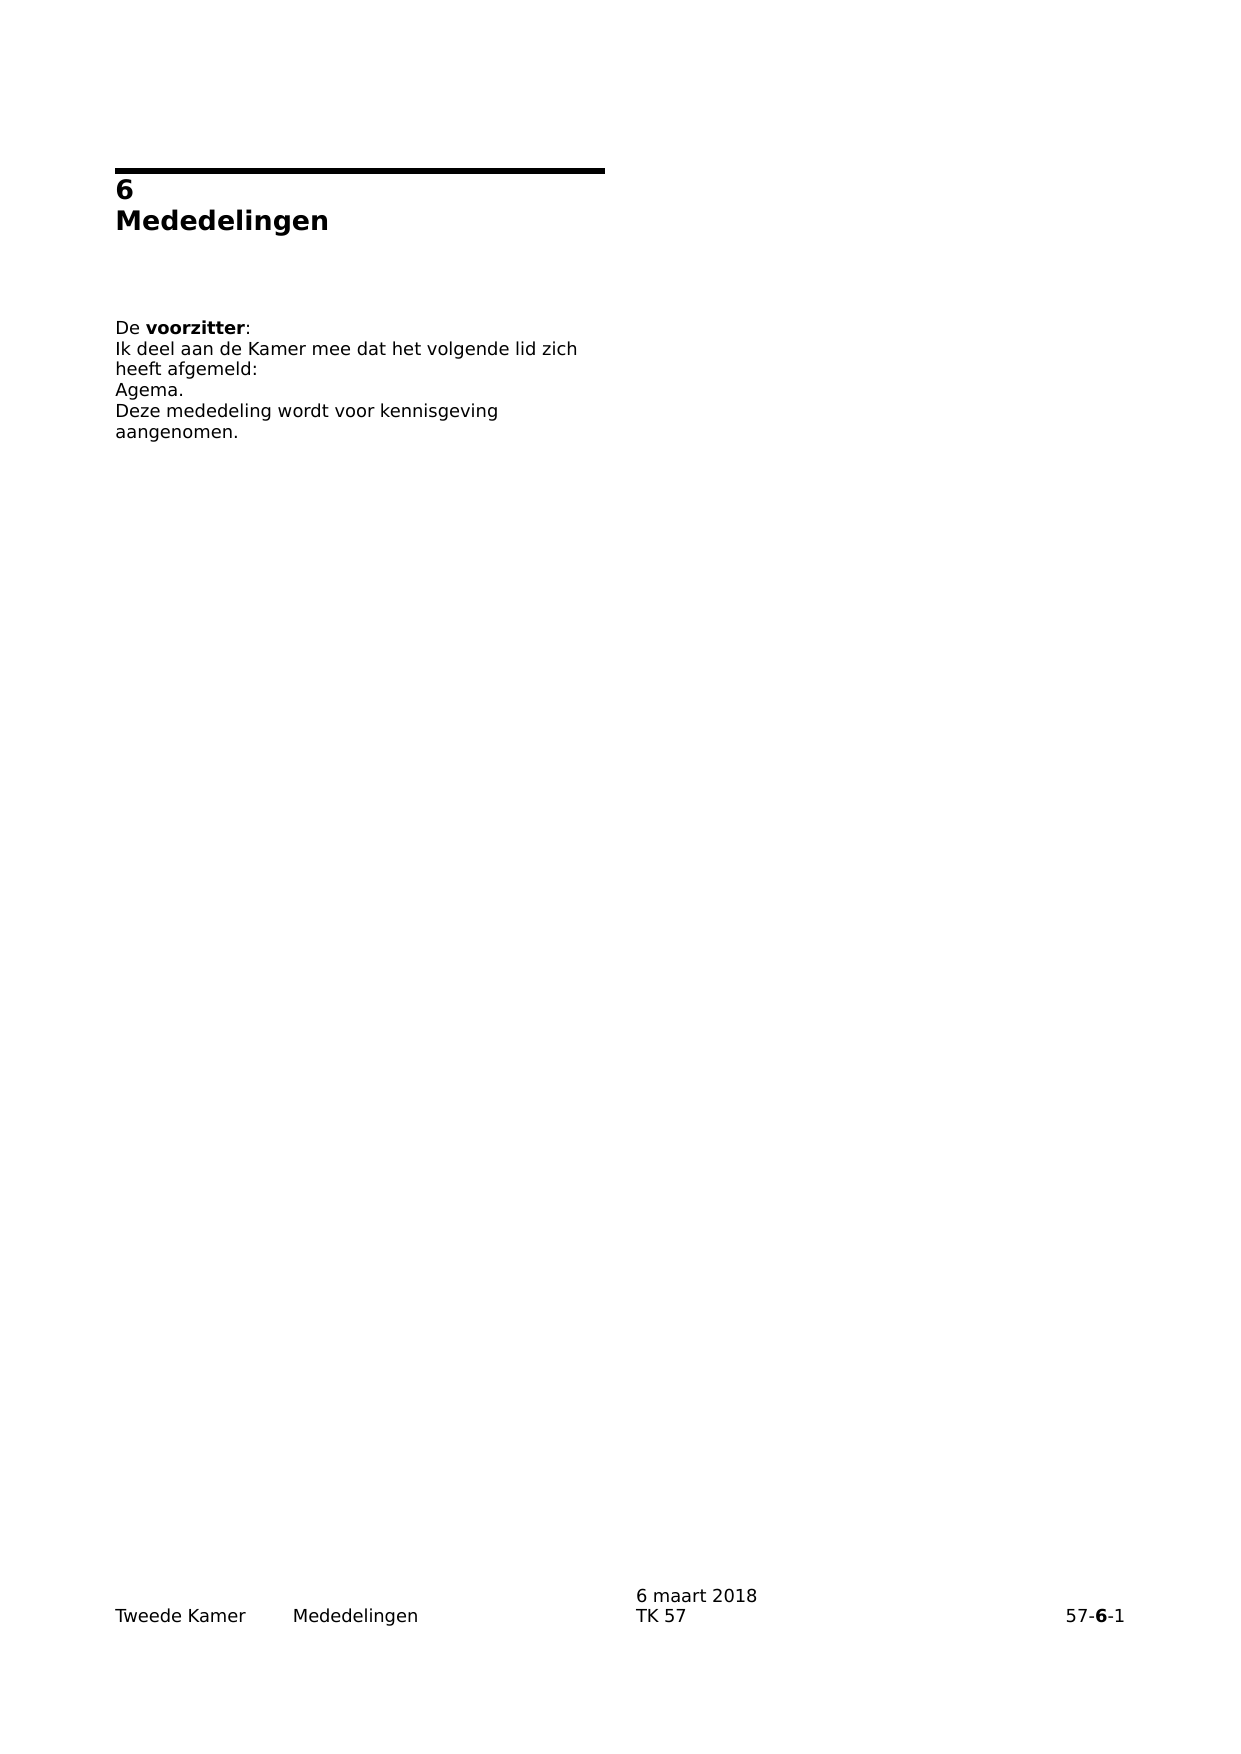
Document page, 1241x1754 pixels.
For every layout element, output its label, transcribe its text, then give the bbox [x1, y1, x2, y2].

title 6 Mededelingen [115, 174, 605, 237]
text Ik deel aan de Kamer mee dat het volgende lid zich heeft afgemeld: [115, 338, 605, 380]
text De voorzitter: [115, 318, 605, 338]
text Deze mededeling wordt voor kennisgeving aangenomen. [115, 401, 605, 442]
text Agema. [115, 380, 605, 401]
